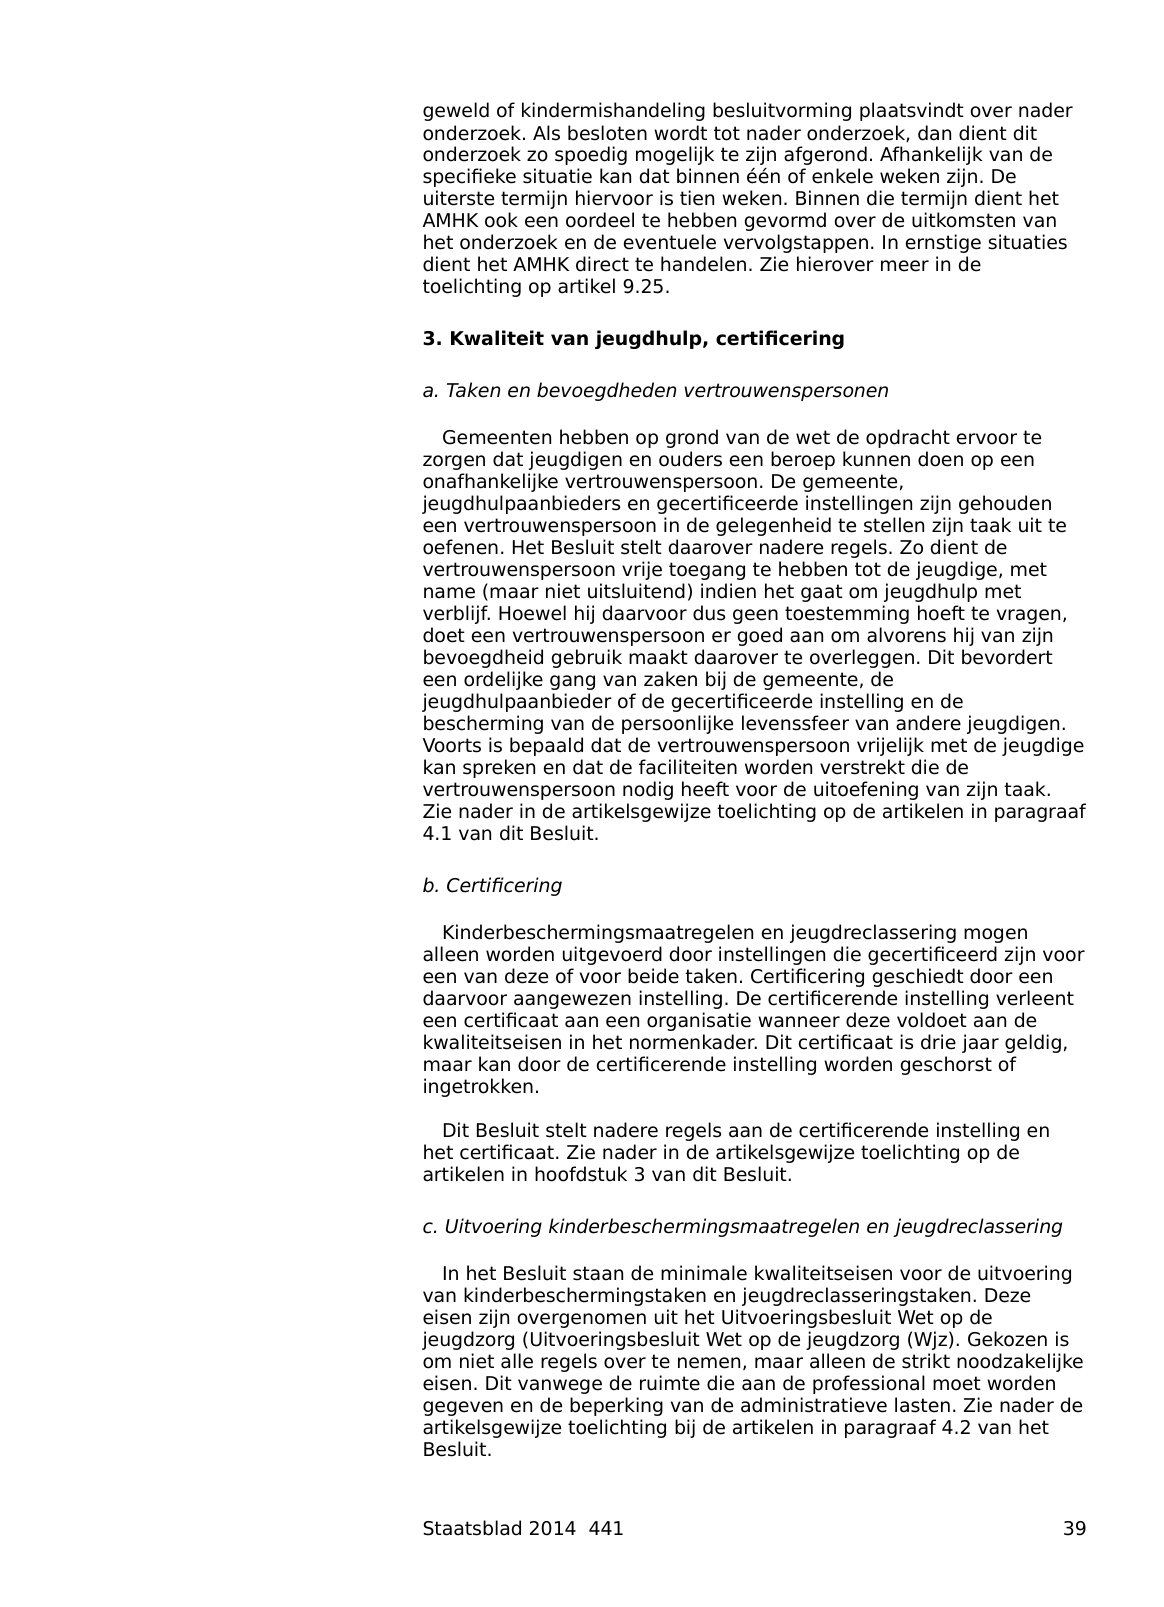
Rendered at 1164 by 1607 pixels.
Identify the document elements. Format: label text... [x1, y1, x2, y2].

text Kinderbeschermingsmaatregelen en jeugdreclassering mogen alleen worden uitgevoerd door instellingen die gecertificeerd zijn voor een van deze of voor beide taken. Certificering geschiedt door een daarvoor aangewezen instelling. De certificerende instelling verleent een certificaat aan een organisatie wanneer deze voldoet aan de kwaliteitseisen in het normenkader. Dit certificaat is drie jaar geldig, maar kan door de certificerende instelling worden geschorst of ingetrokken. [422, 922, 1087, 1098]
subtitle a. Taken en bevoegdheden vertrouwenspersonen [422, 380, 1087, 402]
text geweld of kindermishandeling besluitvorming plaatsvindt over nader onderzoek. Als besloten wordt tot nader onderzoek, dan dient dit onderzoek zo spoedig mogelijk te zijn afgerond. Afhankelijk van de specifieke situatie kan dat binnen één of enkele weken zijn. De uiterste termijn hiervoor is tien weken. Binnen die termijn dient het AMHK ook een oordeel te hebben gevormd over de uitkomsten van het onderzoek en de eventuele vervolgstappen. In ernstige situaties dient het AMHK direct te handelen. Zie hierover meer in de toelichting op artikel 9.25. [422, 100, 1087, 298]
text Gemeenten hebben op grond van de wet de opdracht ervoor te zorgen dat jeugdigen en ouders een beroep kunnen doen op een onafhankelijke vertrouwenspersoon. De gemeente, jeugdhulpaanbieders en gecertificeerde instellingen zijn gehouden een vertrouwenspersoon in de gelegenheid te stellen zijn taak uit te oefenen. Het Besluit stelt daarover nadere regels. Zo dient de vertrouwenspersoon vrije toegang te hebben tot de jeugdige, met name (maar niet uitsluitend) indien het gaat om jeugdhulp met verblijf. Hoewel hij daarvoor dus geen toestemming hoeft te vragen, doet een vertrouwenspersoon er goed aan om alvorens hij van zijn bevoegdheid gebruik maakt daarover te overleggen. Dit bevordert een ordelijke gang van zaken bij de gemeente, de jeugdhulpaanbieder of de gecertificeerde instelling en de bescherming van de persoonlijke levenssfeer van andere jeugdigen. Voorts is bepaald dat de vertrouwenspersoon vrijelijk met de jeugdige kan spreken en dat de faciliteiten worden verstrekt die de vertrouwenspersoon nodig heeft voor de uitoefening van zijn taak. Zie nader in de artikelsgewijze toelichting op de artikelen in paragraaf 4.1 van dit Besluit. [422, 427, 1087, 845]
text In het Besluit staan de minimale kwaliteitseisen voor de uitvoering van kinderbeschermingstaken en jeugdreclasseringstaken. Deze eisen zijn overgenomen uit het Uitvoeringsbesluit Wet op de jeugdzorg (Uitvoeringsbesluit Wet op de jeugdzorg (Wjz). Gekozen is om niet alle regels over te nemen, maar alleen de strikt noodzakelijke eisen. Dit vanwege de ruimte die aan de professional moet worden gegeven en de beperking van de administratieve lasten. Zie nader de artikelsgewijze toelichting bij de artikelen in paragraaf 4.2 van het Besluit. [422, 1263, 1087, 1461]
subtitle c. Uitvoering kinderbeschermingsmaatregelen en jeugdreclassering [422, 1216, 1087, 1238]
subtitle b. Certificering [422, 875, 1087, 897]
subtitle 3. Kwaliteit van jeugdhulp, certificering [422, 328, 1087, 350]
text Dit Besluit stelt nadere regels aan de certificerende instelling en het certificaat. Zie nader in de artikelsgewijze toelichting op de artikelen in hoofdstuk 3 van dit Besluit. [422, 1120, 1087, 1186]
